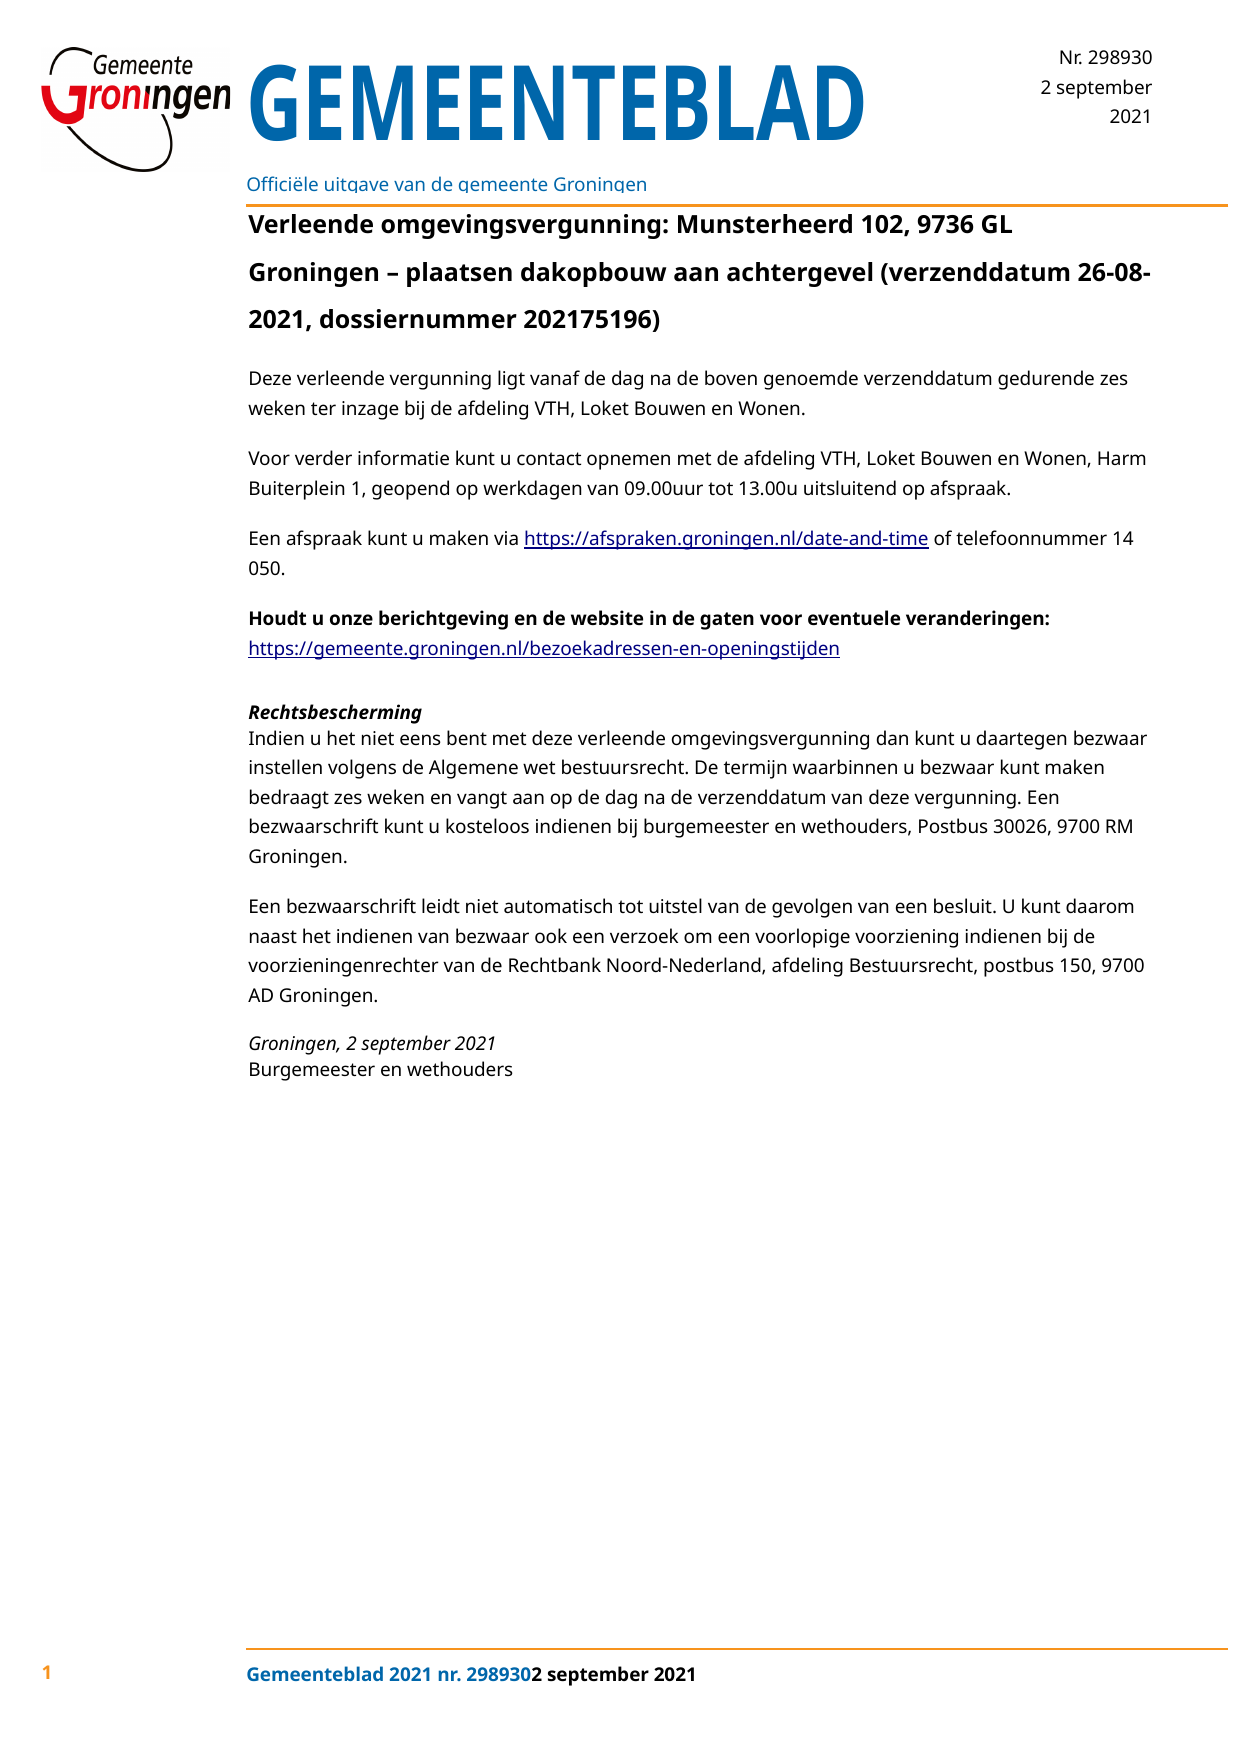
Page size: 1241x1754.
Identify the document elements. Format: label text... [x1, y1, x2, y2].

text Voor verder informatie kunt u contact opnemen met de afdeling VTH, Loket Bouwen en Wonen, Harm Buiterplein 1, geopend op werkdagen van 09.00uur tot 13.00u uitsluitend op afspraak. [248, 446, 1152, 501]
text Rechtsbescherming [248, 699, 1152, 725]
text Verleende omgevingsvergunning: Munsterheerd 102, 9736 GL Groningen – plaatsen dakopbouw aan achtergevel (verzenddatum 26-08-2021, dossiernummer 202175196) [248, 207, 1152, 336]
picture [41, 47, 231, 172]
text Burgemeester en wethouders [248, 1056, 1152, 1082]
text Houdt u onze berichtgeving en de website in de gaten voor eventuele veranderingen: https://gemeente.groningen.nl/bezoekadressen-en-openingstijden [248, 606, 1152, 661]
text Een afspraak kunt u maken via https://afspraken.groningen.nl/date-and-time of telefoonnummer 14 050. [248, 526, 1152, 581]
text Groningen, 2 september 2021 [248, 1030, 1152, 1056]
text Een bezwaarschrift leidt niet automatisch tot uitstel van de gevolgen van een besluit. U kunt daarom naast het indienen van bezwaar ook een verzoek om een voorlopige voorziening indienen bij de voorzieningenrechter van de Rechtbank Noord-Nederland, afdeling Bestuursrecht, postbus 150, 9700 AD Groningen. [248, 893, 1152, 1008]
text Deze verleende vergunning ligt vanaf de dag na de boven genoemde verzenddatum gedurende zes weken ter inzage bij de afdeling VTH, Loket Bouwen en Wonen. [248, 366, 1152, 421]
text Indien u het niet eens bent met deze verleende omgevingsvergunning dan kunt u daartegen bezwaar instellen volgens de Algemene wet bestuursrecht. De termijn waarbinnen u bezwaar kunt maken bedraagt zes weken en vangt aan op de dag na de verzenddatum van deze vergunning. Een bezwaarschrift kunt u kosteloos indienen bij burgemeester en wethouders, Postbus 30026, 9700 RM Groningen. [248, 725, 1152, 869]
